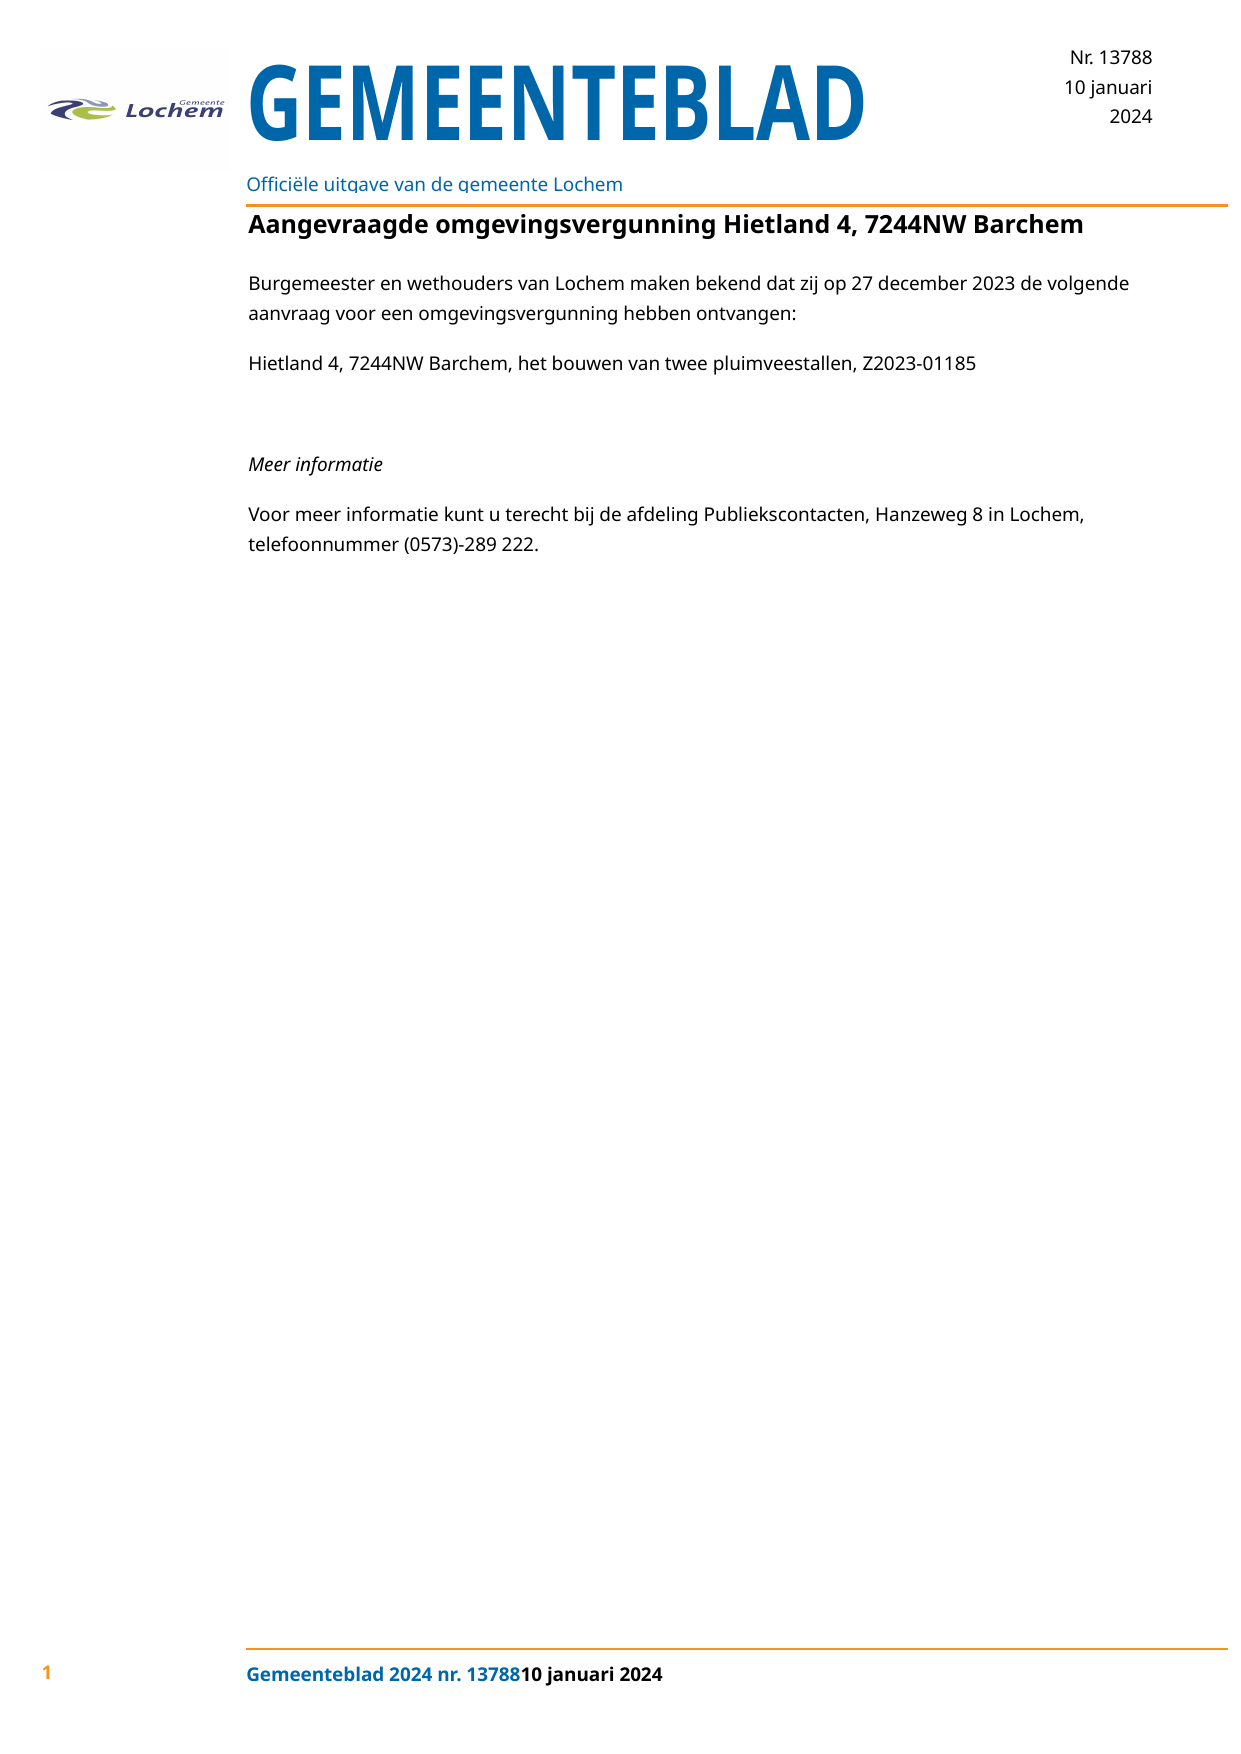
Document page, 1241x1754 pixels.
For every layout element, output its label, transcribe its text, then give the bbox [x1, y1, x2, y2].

text Aangevraagde omgevingsvergunning Hietland 4, 7244NW Barchem [248, 207, 1152, 241]
text Voor meer informatie kunt u terecht bij de afdeling Publiekscontacten, Hanzeweg 8 in Lochem, telefoonnummer (0573)-289 222. [248, 502, 1152, 557]
text Meer informatie [248, 451, 1152, 477]
text Hietland 4, 7244NW Barchem, het bouwen van twee pluimveestallen, Z2023-01185 [248, 350, 1152, 376]
picture [41, 47, 231, 172]
text Burgemeester en wethouders van Lochem maken bekend dat zij op 27 december 2023 de volgende aanvraag voor een omgevingsvergunning hebben ontvangen: [248, 270, 1152, 326]
